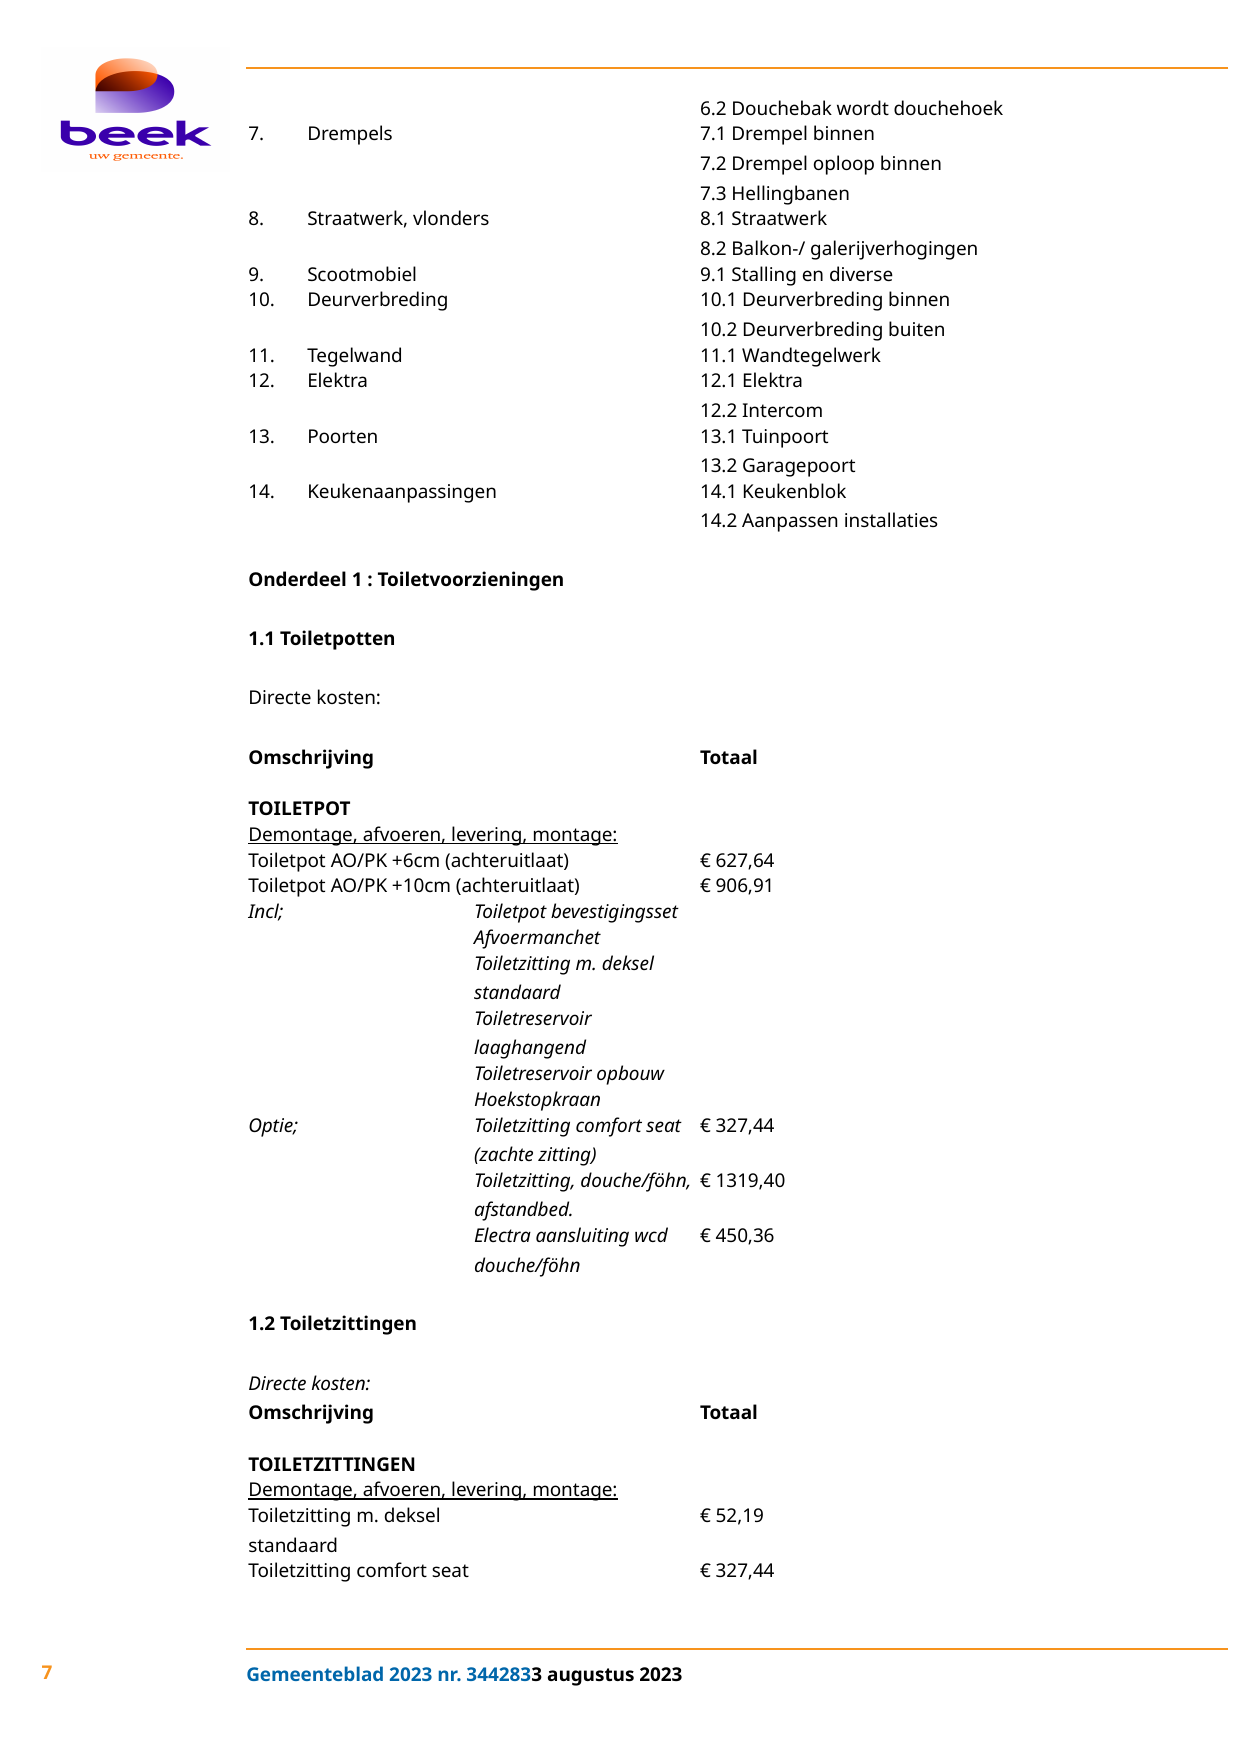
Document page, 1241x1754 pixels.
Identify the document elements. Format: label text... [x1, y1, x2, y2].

table_cell [926, 1005, 1152, 1060]
table_cell [926, 821, 1152, 847]
table_cell Demontage, afvoeren, levering, montage: [248, 1477, 700, 1502]
table_cell Electra aansluiting wcd douche/föhn [474, 1223, 700, 1278]
table_cell Toiletreservoir laaghangend [474, 1005, 700, 1060]
table_cell [926, 1086, 1152, 1112]
table_cell 8.1 Straatwerk 8.2 Balkon-/ galerijverhogingen [700, 205, 1152, 261]
table_cell [248, 1005, 474, 1060]
table_cell Poorten [248, 423, 700, 478]
table_cell [700, 950, 926, 1005]
table_cell [926, 1223, 1152, 1278]
text Directe kosten: [248, 1370, 1152, 1395]
table_cell Drempels [248, 121, 700, 205]
table_cell [926, 1451, 1152, 1477]
table_cell [474, 1558, 700, 1583]
table_cell [926, 1502, 1152, 1558]
picture [41, 47, 231, 172]
text Directe kosten: [248, 684, 1152, 710]
table_cell Toiletzitting m. deksel standaard [248, 1502, 474, 1558]
table_cell TOILETZITTINGEN [248, 1451, 474, 1477]
table_cell Incl; [248, 898, 474, 924]
table_cell [700, 1060, 926, 1086]
table_cell [926, 1558, 1152, 1583]
table_cell € 1319,40 [700, 1167, 926, 1222]
text 1.1 Toiletpotten [248, 625, 1152, 651]
table_cell [926, 950, 1152, 1005]
table_header Omschrijving [248, 744, 700, 795]
table_cell [926, 1167, 1152, 1222]
table_cell Tegelwand [248, 342, 700, 367]
text Onderdeel 1 : Toiletvoorzieningen [248, 566, 1152, 592]
table_cell € 627,64 [700, 847, 926, 872]
table_cell Afvoermanchet [474, 924, 700, 950]
table_cell [700, 1477, 926, 1502]
table_cell Toiletzitting comfort seat [248, 1558, 474, 1583]
table_cell Toiletpot bevestigingsset [474, 898, 700, 924]
table_cell € 52,19 [700, 1502, 926, 1558]
table_cell 10.1 Deurverbreding binnen 10.2 Deurverbreding buiten [700, 286, 1152, 342]
table_cell [248, 924, 474, 950]
table_cell [926, 795, 1152, 821]
table_cell [700, 1451, 926, 1477]
table_cell [248, 1223, 474, 1278]
table_cell Optie; [248, 1112, 474, 1167]
table_cell [248, 95, 700, 121]
table_cell € 450,36 [700, 1223, 926, 1278]
table_cell TOILETPOT [248, 795, 474, 821]
table_header Totaal [700, 744, 926, 795]
table_cell [700, 795, 926, 821]
table_cell [474, 795, 700, 821]
table_header [926, 744, 1152, 769]
table_cell € 327,44 [700, 1112, 926, 1167]
table_cell [248, 1060, 474, 1086]
table_cell [700, 924, 926, 950]
table_cell [926, 1477, 1152, 1502]
table_cell € 327,44 [700, 1558, 926, 1583]
table_cell [926, 1425, 1152, 1451]
table_cell Toiletreservoir opbouw [474, 1060, 700, 1086]
table_cell Demontage, afvoeren, levering, montage: [248, 821, 700, 847]
table_cell [700, 1086, 926, 1112]
table_cell 11.1 Wandtegelwerk [700, 342, 1152, 367]
table_cell [248, 950, 474, 1005]
table_cell 12.1 Elektra 12.2 Intercom [700, 368, 1152, 423]
table_cell 6.2 Douchebak wordt douchehoek [700, 95, 1152, 121]
table_cell [926, 847, 1152, 872]
table_cell € 906,91 [700, 873, 926, 898]
table_cell [926, 770, 1152, 795]
table_cell [926, 924, 1152, 950]
table_cell [248, 1086, 474, 1112]
table_cell [926, 1060, 1152, 1086]
table_header Totaal [700, 1399, 926, 1451]
table_cell Toiletpot AO/PK +10cm (achteruitlaat) [248, 873, 700, 898]
table_cell Hoekstopkraan [474, 1086, 700, 1112]
table_cell [926, 873, 1152, 898]
table_cell 7.1 Drempel binnen 7.2 Drempel oploop binnen 7.3 Hellingbanen [700, 121, 1152, 205]
table_cell 14.1 Keukenblok 14.2 Aanpassen installaties [700, 478, 1152, 533]
table_cell Elektra [248, 368, 700, 423]
table_cell 13.1 Tuinpoort 13.2 Garagepoort [700, 423, 1152, 478]
table_cell [700, 898, 926, 924]
table_cell Toiletpot AO/PK +6cm (achteruitlaat) [248, 847, 700, 872]
table_cell Deurverbreding [248, 286, 700, 342]
text 1.2 Toiletzittingen [248, 1311, 1152, 1336]
table_cell Scootmobiel [248, 261, 700, 286]
table_cell [474, 1502, 700, 1558]
table_cell [700, 1005, 926, 1060]
table_cell [474, 1451, 700, 1477]
table_cell [926, 898, 1152, 924]
table_cell [926, 1112, 1152, 1167]
table_cell [248, 1167, 474, 1222]
table_cell Toiletzitting m. deksel standaard [474, 950, 700, 1005]
table_cell [700, 821, 926, 847]
table_cell 9.1 Stalling en diverse [700, 261, 1152, 286]
table_cell Keukenaanpassingen [248, 478, 700, 533]
table_cell Toiletzitting, douche/föhn, afstandbed. [474, 1167, 700, 1222]
table_cell Straatwerk, vlonders [248, 205, 700, 261]
table_header Omschrijving [248, 1399, 700, 1451]
table_header [926, 1399, 1152, 1425]
table_cell Toiletzitting comfort seat (zachte zitting) [474, 1112, 700, 1167]
